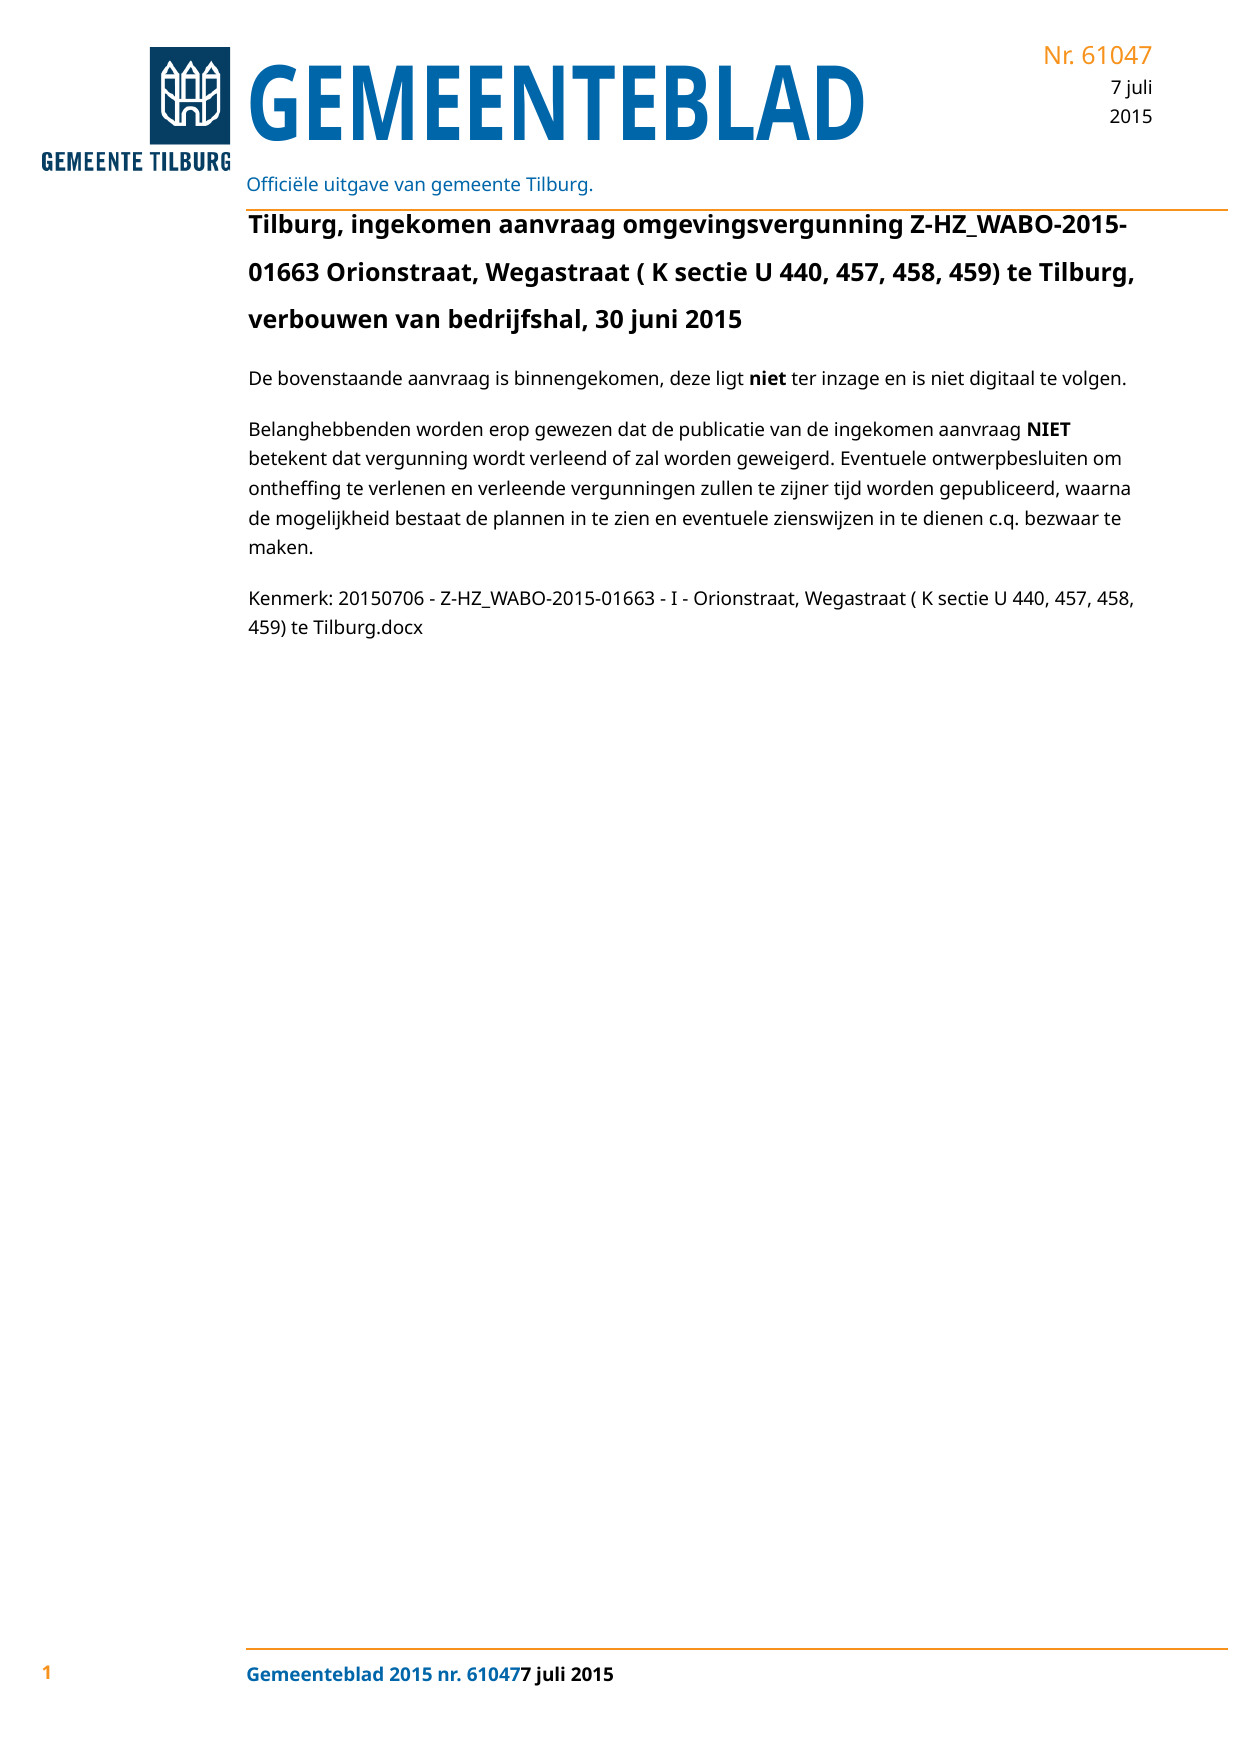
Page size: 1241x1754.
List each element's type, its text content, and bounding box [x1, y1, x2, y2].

text Belanghebbenden worden erop gewezen dat de publicatie van de ingekomen aanvraag NIET betekent dat vergunning wordt verleend of zal worden geweigerd. Eventuele ontwerpbesluiten om ontheffing te verlenen en verleende vergunningen zullen te zijner tijd worden gepubliceerd, waarna de mogelijkheid bestaat de plannen in te zien en eventuele zienswijzen in te dienen c.q. bezwaar te maken. [248, 416, 1152, 560]
text De bovenstaande aanvraag is binnengekomen, deze ligt niet ter inzage en is niet digitaal te volgen. [248, 366, 1152, 391]
picture [41, 47, 231, 172]
text Tilburg, ingekomen aanvraag omgevingsvergunning Z-HZ_WABO-2015-01663 Orionstraat, Wegastraat ( K sectie U 440, 457, 458, 459) te Tilburg, verbouwen van bedrijfshal, 30 juni 2015 [248, 211, 1152, 336]
text Kenmerk: 20150706 - Z-HZ_WABO-2015-01663 - I - Orionstraat, Wegastraat ( K sectie U 440, 457, 458, 459) te Tilburg.docx [248, 585, 1152, 640]
